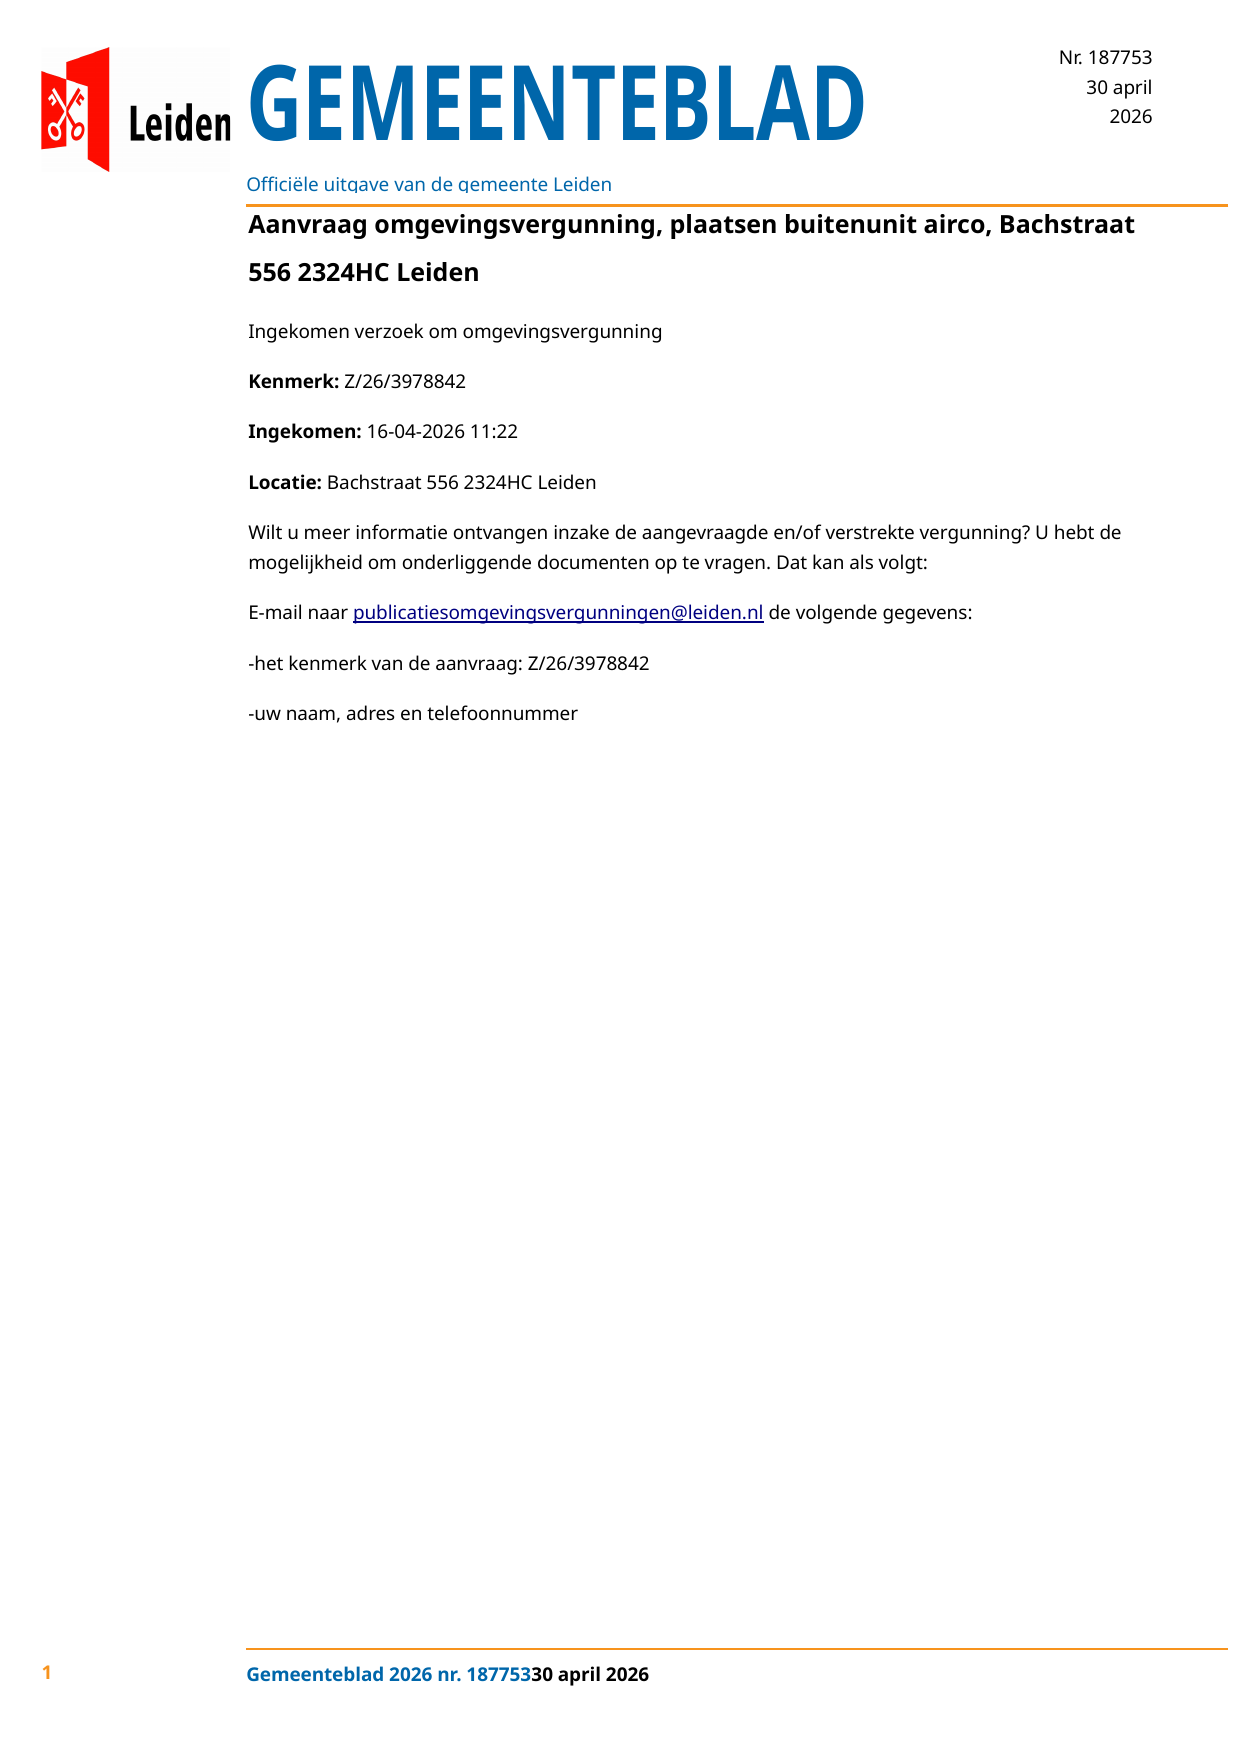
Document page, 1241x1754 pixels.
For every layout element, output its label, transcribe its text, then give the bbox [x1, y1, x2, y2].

text -uw naam, adres en telefoonnummer [248, 700, 1152, 726]
text Ingekomen: 16-04-2026 11:22 [248, 419, 1152, 444]
text Ingekomen verzoek om omgevingsvergunning [248, 318, 1152, 344]
text Aanvraag omgevingsvergunning, plaatsen buitenunit airco, Bachstraat 556 2324HC Leiden [248, 207, 1152, 288]
text Wilt u meer informatie ontvangen inzake de aangevraagde en/of verstrekte vergunning? U hebt de mogelijkheid om onderliggende documenten op te vragen. Dat kan als volgt: [248, 519, 1152, 575]
text Kenmerk: Z/26/3978842 [248, 368, 1152, 394]
picture [41, 47, 231, 172]
text Locatie: Bachstraat 556 2324HC Leiden [248, 469, 1152, 495]
text -het kenmerk van de aanvraag: Z/26/3978842 [248, 650, 1152, 676]
text E-mail naar publicatiesomgevingsvergunningen@leiden.nl de volgende gegevens: [248, 599, 1152, 625]
